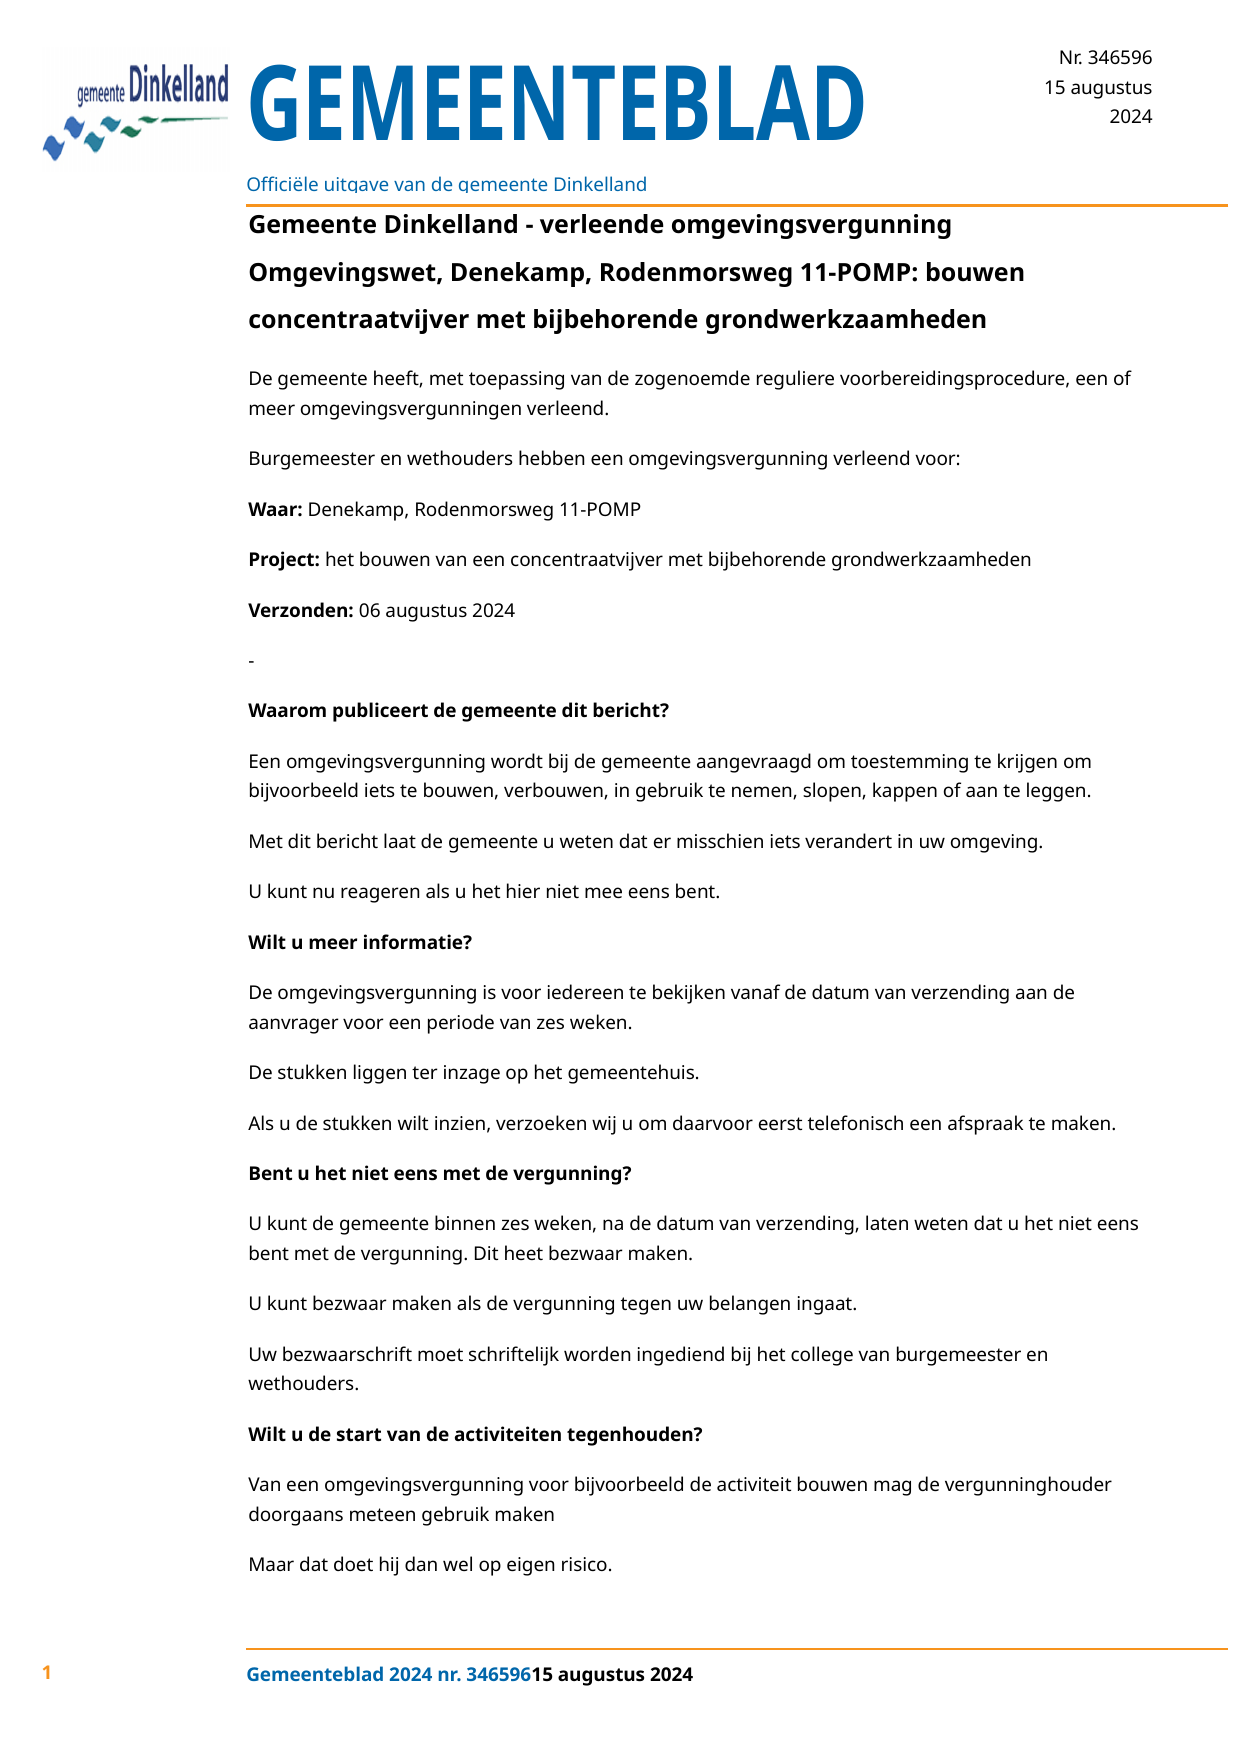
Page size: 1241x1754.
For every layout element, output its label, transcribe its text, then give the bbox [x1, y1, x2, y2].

text Verzonden: 06 augustus 2024 [248, 597, 1152, 622]
text U kunt de gemeente binnen zes weken, na de datum van verzending, laten weten dat u het niet eens bent met de vergunning. Dit heet bezwaar maken. [248, 1211, 1152, 1266]
text Een omgevingsvergunning wordt bij de gemeente aangevraagd om toestemming te krijgen om bijvoorbeeld iets te bouwen, verbouwen, in gebruik te nemen, slopen, kappen of aan te leggen. [248, 748, 1152, 803]
text Wilt u meer informatie? [248, 929, 1152, 954]
text Waar: Denekamp, Rodenmorsweg 11-POMP [248, 496, 1152, 522]
text U kunt nu reageren als u het hier niet mee eens bent. [248, 878, 1152, 904]
picture [41, 47, 231, 172]
text Bent u het niet eens met de vergunning? [248, 1160, 1152, 1186]
text Van een omgevingsvergunning voor bijvoorbeeld de activiteit bouwen mag de vergunninghouder doorgaans meteen gebruik maken [248, 1471, 1152, 1527]
text De omgevingsvergunning is voor iedereen te bekijken vanaf de datum van verzending aan de aanvrager voor een periode van zes weken. [248, 979, 1152, 1034]
text De gemeente heeft, met toepassing van de zogenoemde reguliere voorbereidingsprocedure, een of meer omgevingsvergunningen verleend. [248, 366, 1152, 421]
text Met dit bericht laat de gemeente u weten dat er misschien iets verandert in uw omgeving. [248, 828, 1152, 854]
text Waarom publiceert de gemeente dit bericht? [248, 698, 1152, 723]
text De stukken liggen ter inzage op het gemeentehuis. [248, 1059, 1152, 1085]
text Uw bezwaarschrift moet schriftelijk worden ingediend bij het college van burgemeester en wethouders. [248, 1341, 1152, 1396]
text Gemeente Dinkelland - verleende omgevingsvergunning Omgevingswet, Denekamp, Rodenmorsweg 11-POMP: bouwen concentraatvijver met bijbehorende grondwerkzaamheden [248, 207, 1152, 336]
text Als u de stukken wilt inzien, verzoeken wij u om daarvoor eerst telefonisch een afspraak te maken. [248, 1110, 1152, 1135]
text U kunt bezwaar maken als de vergunning tegen uw belangen ingaat. [248, 1291, 1152, 1316]
text Maar dat doet hij dan wel op eigen risico. [248, 1551, 1152, 1577]
text Wilt u de start van de activiteiten tegenhouden? [248, 1421, 1152, 1447]
text Burgemeester en wethouders hebben een omgevingsvergunning verleend voor: [248, 446, 1152, 471]
text - [248, 647, 1152, 673]
text Project: het bouwen van een concentraatvijver met bijbehorende grondwerkzaamheden [248, 546, 1152, 572]
